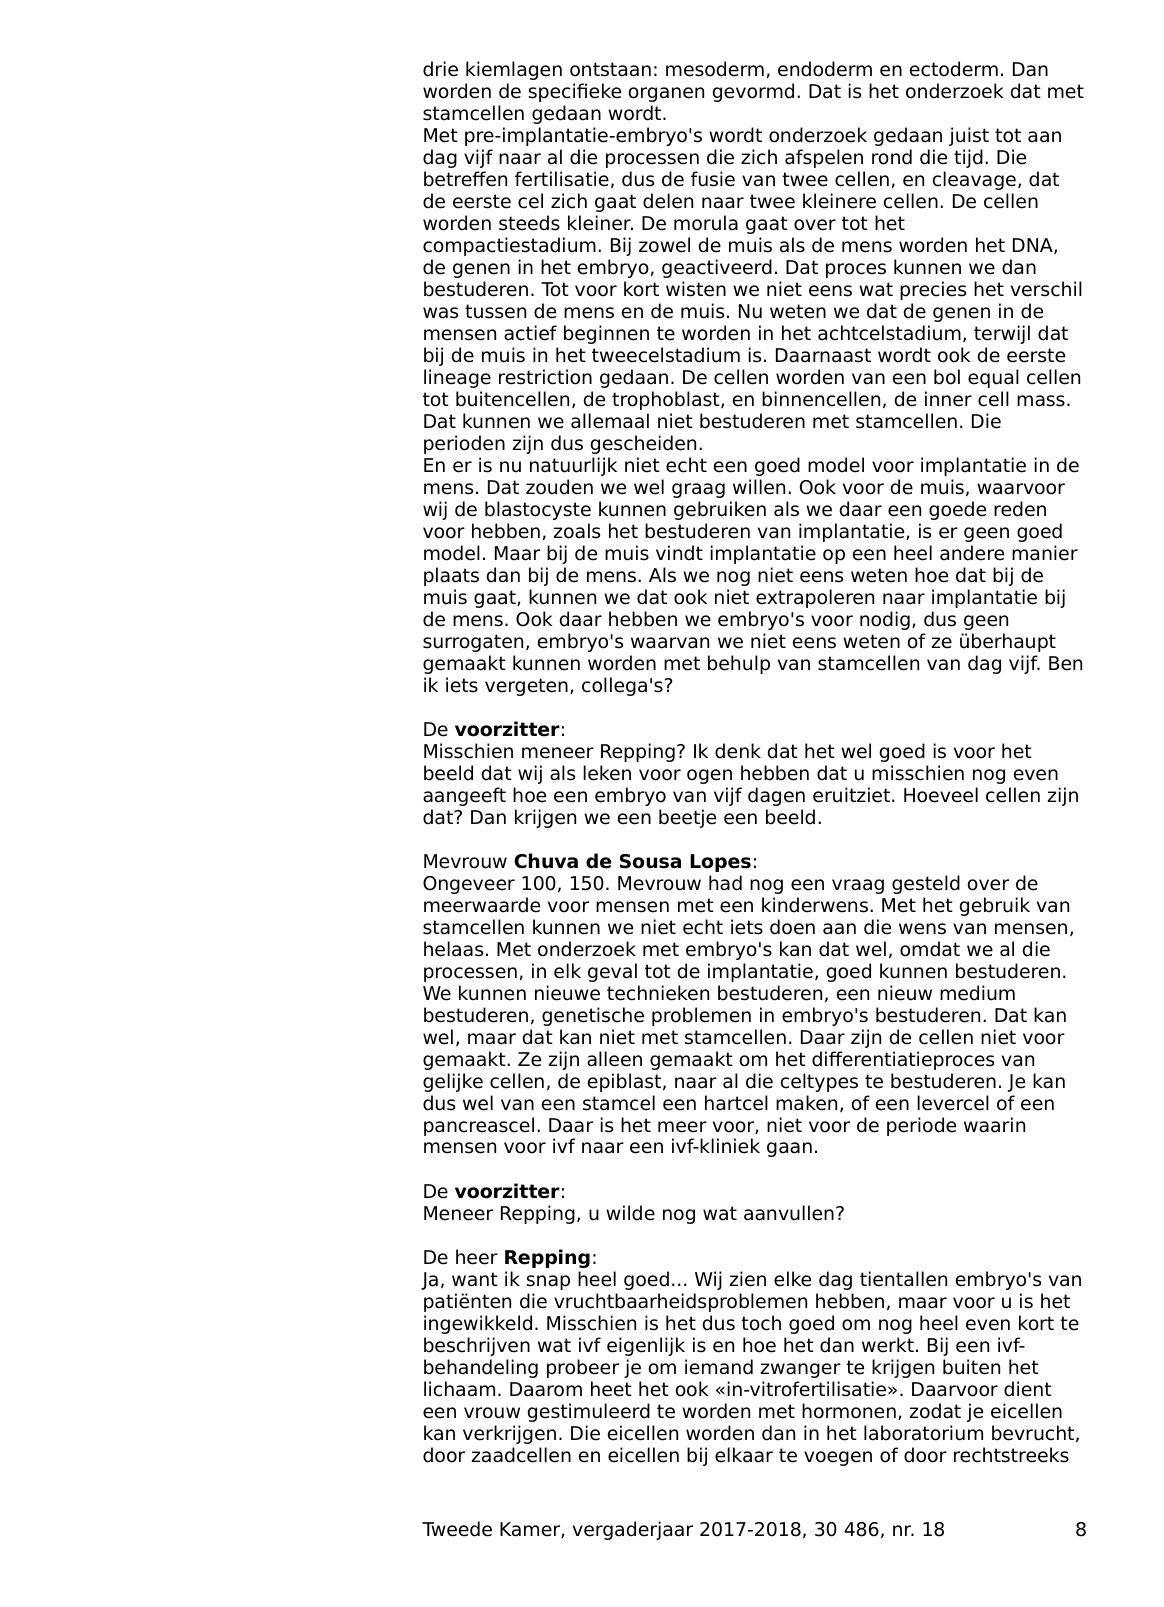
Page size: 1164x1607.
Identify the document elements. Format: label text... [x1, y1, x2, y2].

text Ja, want ik snap heel goed... Wij zien elke dag tientallen embryo's van patiënten die vruchtbaarheidsproblemen hebben, maar voor u is het ingewikkeld. Misschien is het dus toch goed om nog heel even kort te beschrijven wat ivf eigenlijk is en hoe het dan werkt. Bij een ivf-behandeling probeer je om iemand zwanger te krijgen buiten het lichaam. Daarom heet het ook «in-vitrofertilisatie». Daarvoor dient een vrouw gestimuleerd te worden met hormonen, zodat je eicellen kan verkrijgen. Die eicellen worden dan in het laboratorium bevrucht, door zaadcellen en eicellen bij elkaar te voegen of door rechtstreeks [422, 1269, 1087, 1467]
text De heer Repping: [422, 1247, 1087, 1269]
text Met pre-implantatie-embryo's wordt onderzoek gedaan juist tot aan dag vijf naar al die processen die zich afspelen rond die tijd. Die betreffen fertilisatie, dus de fusie van twee cellen, en cleavage, dat de eerste cel zich gaat delen naar twee kleinere cellen. De cellen worden steeds kleiner. De morula gaat over tot het compactiestadium. Bij zowel de muis als de mens worden het DNA, de genen in het embryo, geactiveerd. Dat proces kunnen we dan bestuderen. Tot voor kort wisten we niet eens wat precies het verschil was tussen de mens en de muis. Nu weten we dat de genen in de mensen actief beginnen te worden in het achtcelstadium, terwijl dat bij de muis in het tweecelstadium is. Daarnaast wordt ook de eerste lineage restriction gedaan. De cellen worden van een bol equal cellen tot buitencellen, de trophoblast, en binnencellen, de inner cell mass. Dat kunnen we allemaal niet bestuderen met stamcellen. Die perioden zijn dus gescheiden. [422, 125, 1087, 455]
text Mevrouw Chuva de Sousa Lopes: [422, 851, 1087, 873]
text En er is nu natuurlijk niet echt een goed model voor implantatie in de mens. Dat zouden we wel graag willen. Ook voor de muis, waarvoor wij de blastocyste kunnen gebruiken als we daar een goede reden voor hebben, zoals het bestuderen van implantatie, is er geen goed model. Maar bij de muis vindt implantatie op een heel andere manier plaats dan bij de mens. Als we nog niet eens weten hoe dat bij de muis gaat, kunnen we dat ook niet extrapoleren naar implantatie bij de mens. Ook daar hebben we embryo's voor nodig, dus geen surrogaten, embryo's waarvan we niet eens weten of ze überhaupt gemaakt kunnen worden met behulp van stamcellen van dag vijf. Ben ik iets vergeten, collega's? [422, 455, 1087, 696]
text Meneer Repping, u wilde nog wat aanvullen? [422, 1203, 1087, 1224]
text Ongeveer 100, 150. Mevrouw had nog een vraag gesteld over de meerwaarde voor mensen met een kinderwens. Met het gebruik van stamcellen kunnen we niet echt iets doen aan die wens van mensen, helaas. Met onderzoek met embryo's kan dat wel, omdat we al die processen, in elk geval tot de implantatie, goed kunnen bestuderen. We kunnen nieuwe technieken bestuderen, een nieuw medium bestuderen, genetische problemen in embryo's bestuderen. Dat kan wel, maar dat kan niet met stamcellen. Daar zijn de cellen niet voor gemaakt. Ze zijn alleen gemaakt om het differentiatieproces van gelijke cellen, de epiblast, naar al die celtypes te bestuderen. Je kan dus wel van een stamcel een hartcel maken, of een levercel of een pancreascel. Daar is het meer voor, niet voor de periode waarin mensen voor ivf naar een ivf-kliniek gaan. [422, 873, 1087, 1158]
text Misschien meneer Repping? Ik denk dat het wel goed is voor het beeld dat wij als leken voor ogen hebben dat u misschien nog even aangeeft hoe een embryo van vijf dagen eruitziet. Hoeveel cellen zijn dat? Dan krijgen we een beetje een beeld. [422, 741, 1087, 828]
text drie kiemlagen ontstaan: mesoderm, endoderm en ectoderm. Dan worden de specifieke organen gevormd. Dat is het onderzoek dat met stamcellen gedaan wordt. [422, 59, 1087, 125]
text De voorzitter: [422, 719, 1087, 741]
text De voorzitter: [422, 1181, 1087, 1203]
